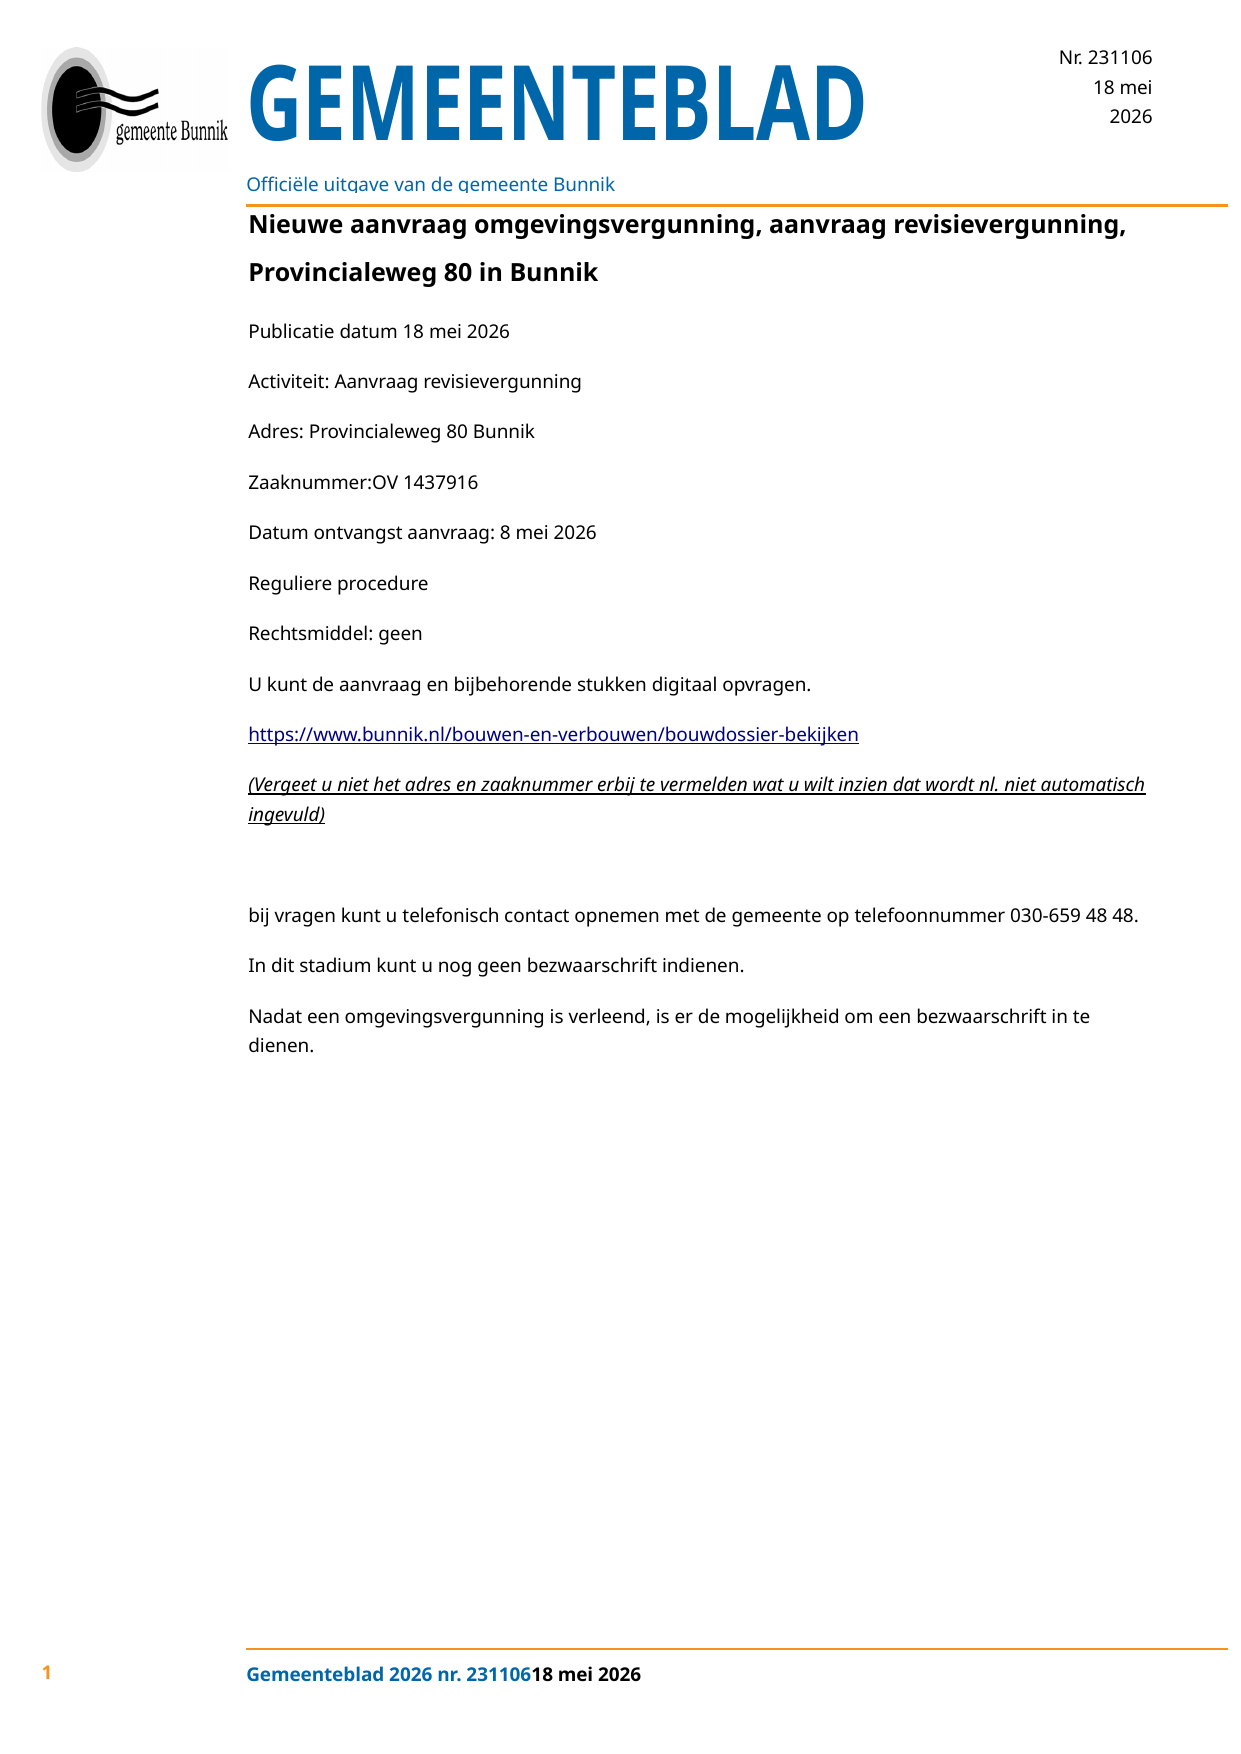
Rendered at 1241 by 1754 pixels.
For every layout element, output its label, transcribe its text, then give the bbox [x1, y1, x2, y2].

text Activiteit: Aanvraag revisievergunning [248, 368, 1152, 394]
picture [41, 47, 231, 172]
text Datum ontvangst aanvraag: 8 mei 2026 [248, 519, 1152, 545]
text bij vragen kunt u telefonisch contact opnemen met de gemeente op telefoonnummer 030-659 48 48. [248, 902, 1152, 928]
text Reguliere procedure [248, 570, 1152, 596]
text Publicatie datum 18 mei 2026 [248, 318, 1152, 344]
text Nadat een omgevingsvergunning is verleend, is er de mogelijkheid om een bezwaarschrift in te dienen. [248, 1003, 1152, 1058]
text https://www.bunnik.nl/bouwen-en-verbouwen/bouwdossier-bekijken [248, 721, 1152, 747]
text U kunt de aanvraag en bijbehorende stukken digitaal opvragen. [248, 671, 1152, 697]
text (Vergeet u niet het adres en zaaknummer erbij te vermelden wat u wilt inzien dat wordt nl. niet automatisch ingevuld) [248, 772, 1152, 827]
text Adres: Provincialeweg 80 Bunnik [248, 419, 1152, 444]
text Nieuwe aanvraag omgevingsvergunning, aanvraag revisievergunning, Provincialeweg 80 in Bunnik [248, 207, 1152, 288]
text In dit stadium kunt u nog geen bezwaarschrift indienen. [248, 952, 1152, 978]
text Rechtsmiddel: geen [248, 620, 1152, 646]
text Zaaknummer:OV 1437916 [248, 469, 1152, 495]
